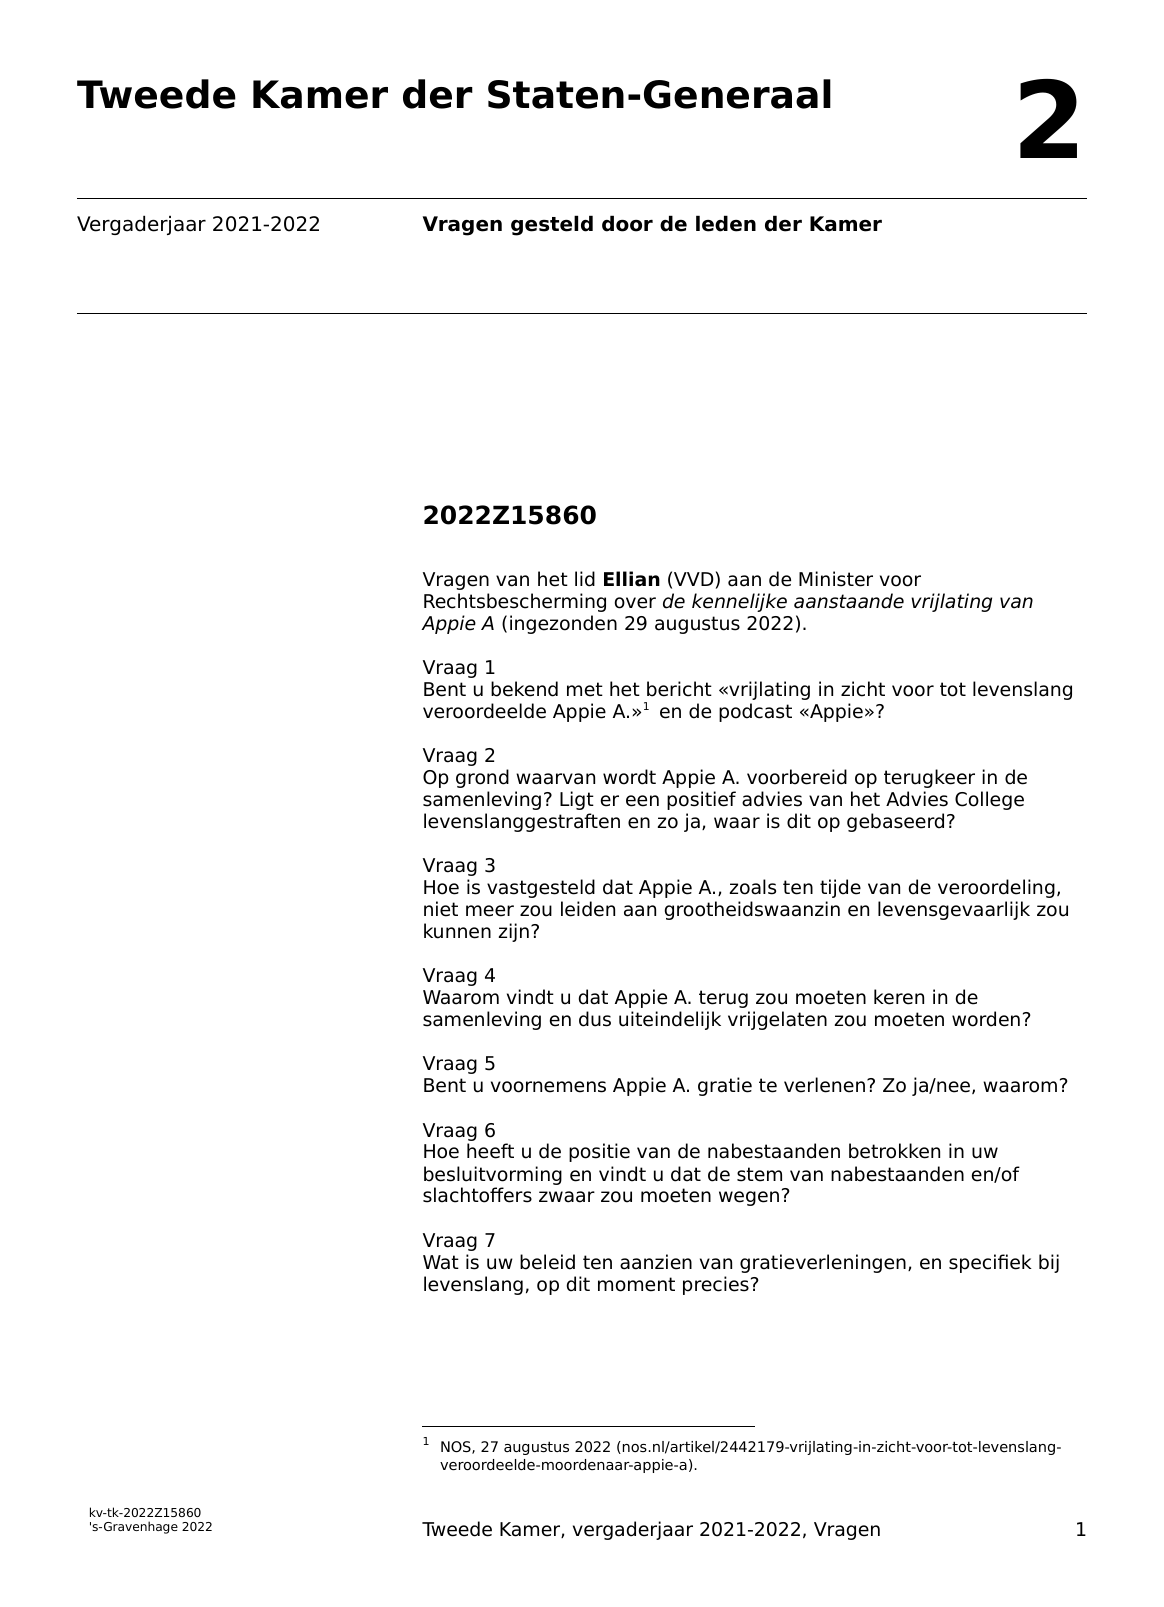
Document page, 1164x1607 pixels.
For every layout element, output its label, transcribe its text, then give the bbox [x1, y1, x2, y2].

text Vraag 2 [422, 745, 1087, 767]
text Vraag 4 [422, 965, 1087, 987]
text 2022Z15860 [422, 501, 1087, 531]
text Vraag 1 [422, 657, 1087, 679]
text Hoe heeft u de positie van de nabestaanden betrokken in uw besluitvorming en vindt u dat de stem van nabestaanden en/of slachtoffers zwaar zou moeten wegen? [422, 1141, 1087, 1207]
table_cell Vragen gesteld door de leden der Kamer [422, 199, 1087, 313]
table_cell Vergaderjaar 2021-2022 [77, 199, 422, 313]
text Vraag 6 [422, 1119, 1087, 1141]
text kv-tk-2022Z15860 [88, 1506, 323, 1520]
text NOS, 27 augustus 2022 (nos.nl/artikel/2442179-vrijlating-in-zicht-voor-tot-levenslang-veroordeelde-moordenaar-appie-a). [422, 1435, 1087, 1474]
table_header Tweede Kamer der Staten-Generaal [77, 59, 886, 198]
text Wat is uw beleid ten aanzien van gratieverleningen, en specifiek bij levenslang, op dit moment precies? [422, 1252, 1087, 1296]
text Bent u voornemens Appie A. gratie te verlenen? Zo ja/nee, waarom? [422, 1075, 1087, 1097]
text Vragen van het lid Ellian (VVD) aan de Minister voor Rechtsbescherming over de kennelijke aanstaande vrijlating van Appie A (ingezonden 29 augustus 2022). [422, 569, 1087, 635]
text Hoe is vastgesteld dat Appie A., zoals ten tijde van de veroordeling, niet meer zou leiden aan grootheidswaanzin en levensgevaarlijk zou kunnen zijn? [422, 877, 1087, 943]
text Waarom vindt u dat Appie A. terug zou moeten keren in de samenleving en dus uiteindelijk vrijgelaten zou moeten worden? [422, 987, 1087, 1031]
text 's-Gravenhage 2022 [88, 1520, 323, 1534]
text Vraag 5 [422, 1053, 1087, 1075]
text Vraag 3 [422, 855, 1087, 877]
text Op grond waarvan wordt Appie A. voorbereid op terugkeer in de samenleving? Ligt er een positief advies van het Advies College levenslanggestraften en zo ja, waar is dit op gebaseerd? [422, 767, 1087, 833]
text Bent u bekend met het bericht «vrijlating in zicht voor tot levenslang veroordeelde Appie A.» en de podcast «Appie»? [422, 679, 1087, 723]
text Vraag 7 [422, 1229, 1087, 1252]
table_header 2 [886, 59, 1087, 198]
